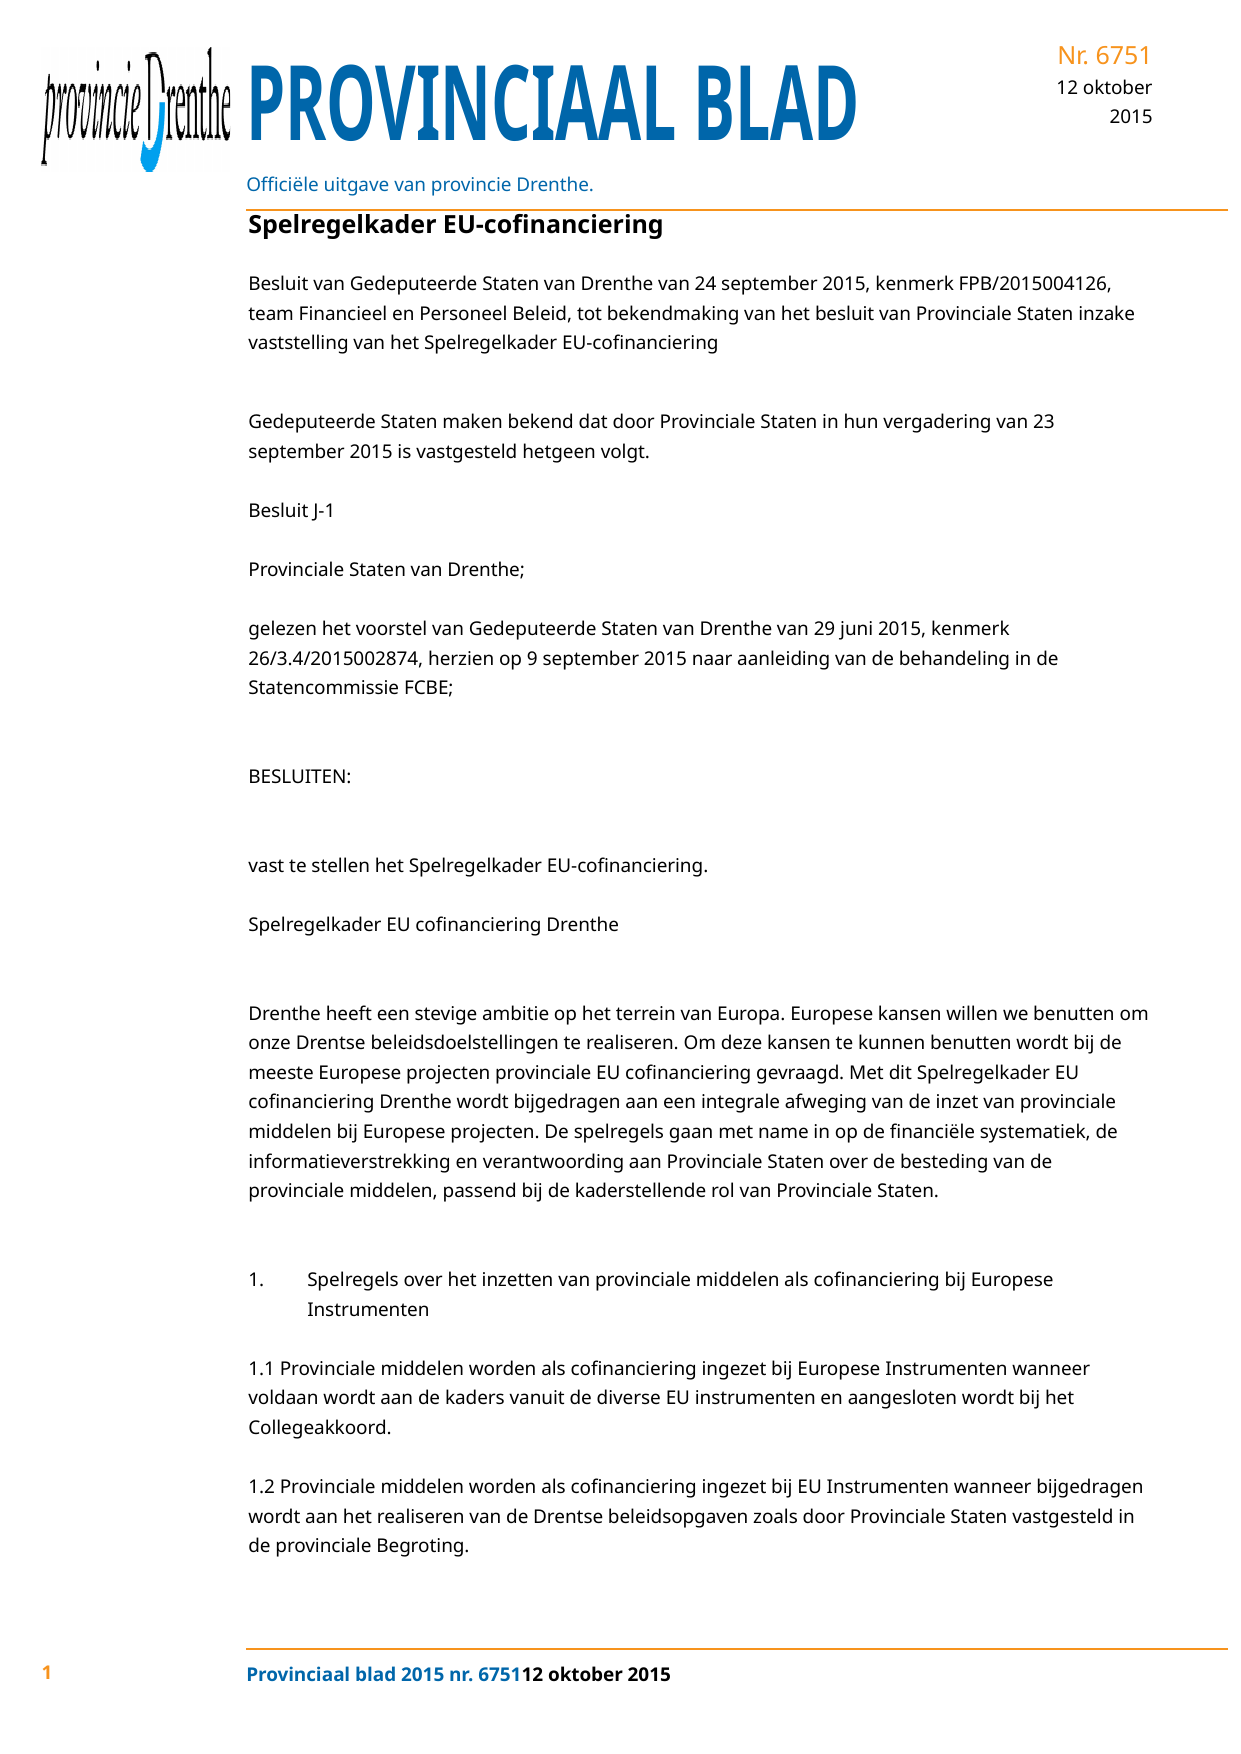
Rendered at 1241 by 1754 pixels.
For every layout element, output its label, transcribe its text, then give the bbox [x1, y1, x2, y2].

text Provinciale Staten van Drenthe; [248, 556, 1152, 582]
text Spelregelkader EU cofinanciering Drenthe [248, 911, 1152, 937]
text BESLUITEN: [248, 763, 1152, 789]
text Besluit van Gedeputeerde Staten van Drenthe van 24 september 2015, kenmerk FPB/2015004126, team Financieel en Personeel Beleid, tot bekendmaking van het besluit van Provinciale Staten inzake vaststelling van het Spelregelkader EU-cofinanciering [248, 270, 1152, 355]
text gelezen het voorstel van Gedeputeerde Staten van Drenthe van 29 juni 2015, kenmerk 26/3.4/2015002874, herzien op 9 september 2015 naar aanleiding van de behandeling in de Statencommissie FCBE; [248, 615, 1152, 700]
text Besluit J-1 [248, 497, 1152, 523]
text Spelregelkader EU-cofinanciering [248, 211, 1152, 241]
text Drenthe heeft een stevige ambitie op het terrein van Europa. Europese kansen willen we benutten om onze Drentse beleidsdoelstellingen te realiseren. Om deze kansen te kunnen benutten wordt bij de meeste Europese projecten provinciale EU cofinanciering gevraagd. Met dit Spelregelkader EU cofinanciering Drenthe wordt bijgedragen aan een integrale afweging van de inzet van provinciale middelen bij Europese projecten. De spelregels gaan met name in op de financiële systematiek, de informatieverstrekking en verantwoording aan Provinciale Staten over de besteding van de provinciale middelen, passend bij de kaderstellende rol van Provinciale Staten. [248, 1000, 1152, 1203]
text Gedeputeerde Staten maken bekend dat door Provinciale Staten in hun vergadering van 23 september 2015 is vastgesteld hetgeen volgt. [248, 408, 1152, 464]
text vast te stellen het Spelregelkader EU-cofinanciering. [248, 852, 1152, 878]
list Spelregels over het inzetten van provinciale middelen als cofinanciering bij Europese Instrumenten [248, 1266, 1152, 1322]
text 1.2 Provinciale middelen worden als cofinanciering ingezet bij EU Instrumenten wanneer bijgedragen wordt aan het realiseren van de Drentse beleidsopgaven zoals door Provinciale Staten vastgesteld in de provinciale Begroting. [248, 1473, 1152, 1558]
text 1.1 Provinciale middelen worden als cofinanciering ingezet bij Europese Instrumenten wanneer voldaan wordt aan de kaders vanuit de diverse EU instrumenten en aangesloten wordt bij het Collegeakkoord. [248, 1355, 1152, 1440]
picture [41, 47, 231, 172]
